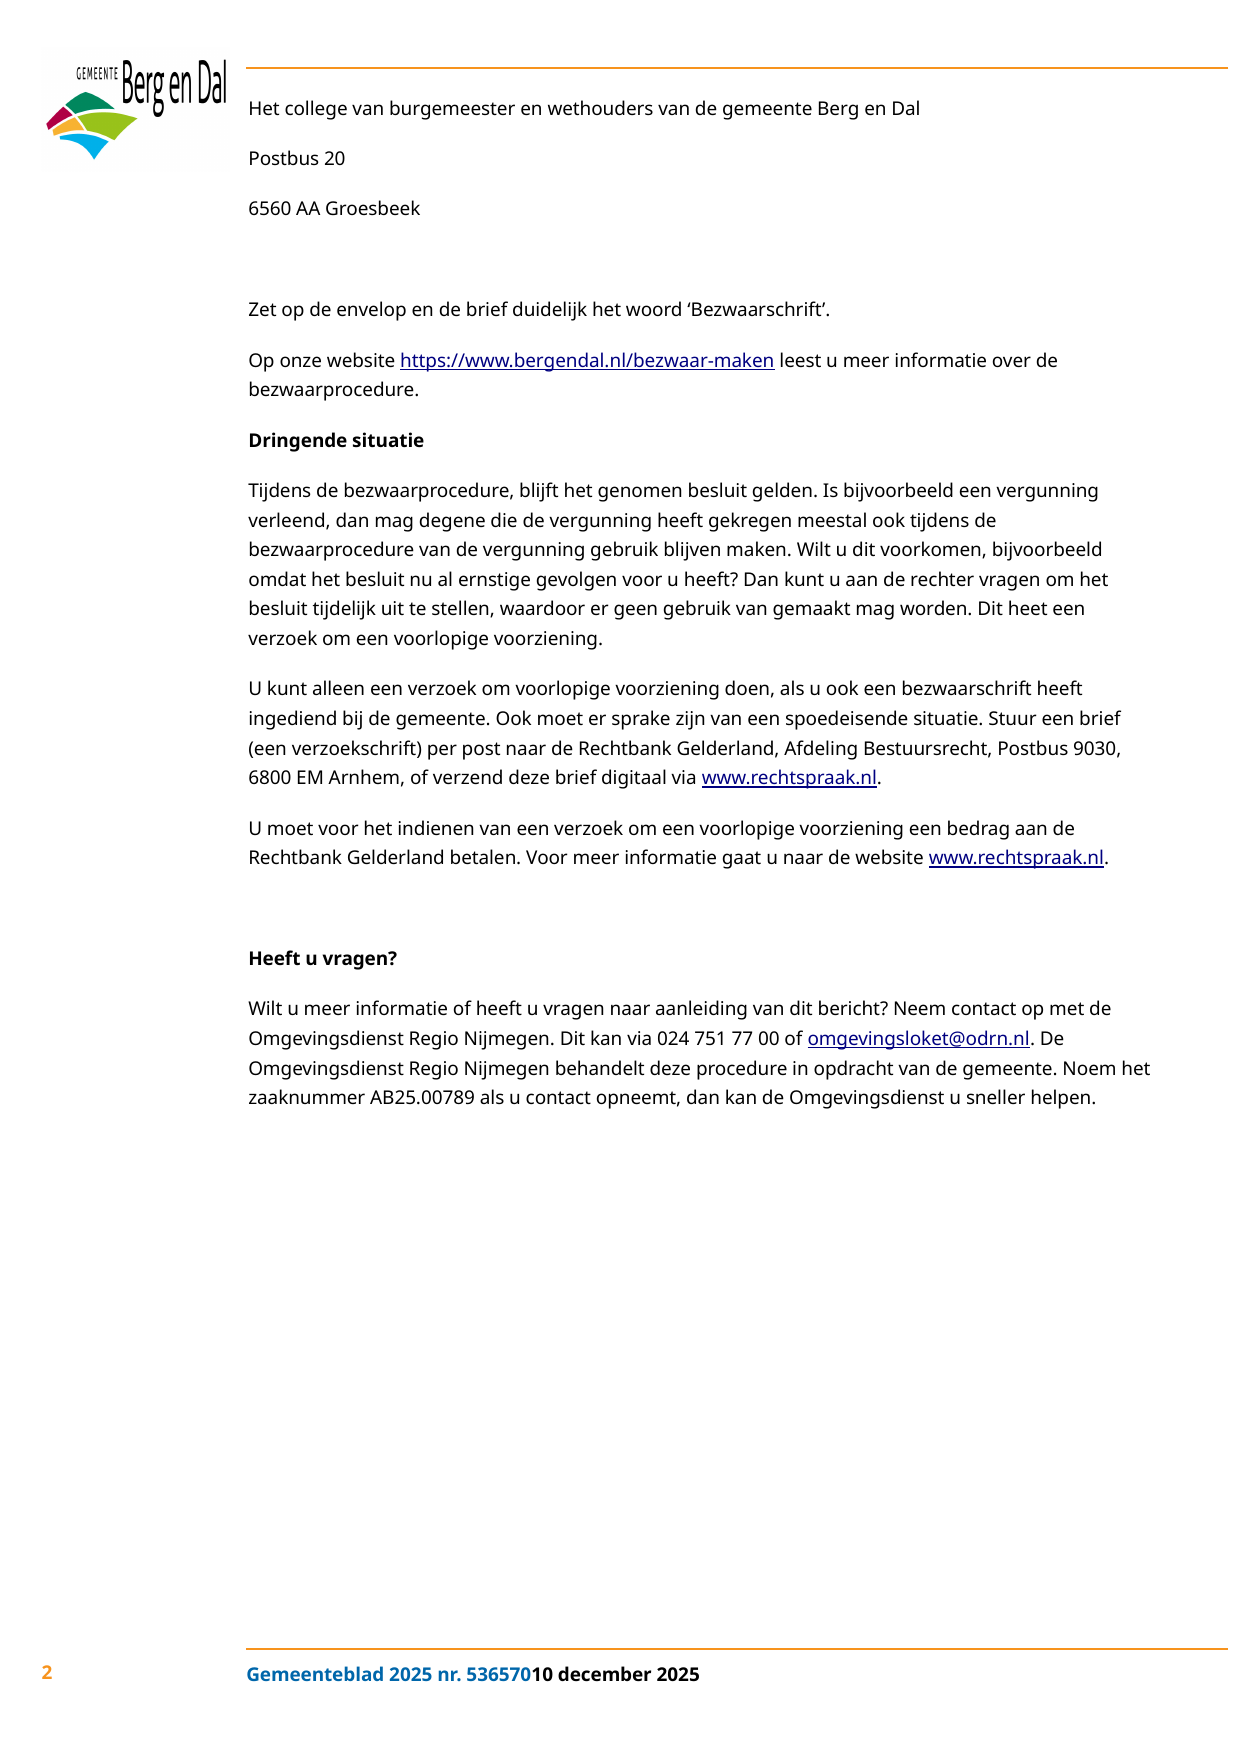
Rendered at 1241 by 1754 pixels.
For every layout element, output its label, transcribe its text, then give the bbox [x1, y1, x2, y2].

text Postbus 20 [248, 145, 1152, 171]
text Zet op de envelop en de brief duidelijk het woord ‘Bezwaarschrift’. [248, 296, 1152, 322]
text Dringende situatie [248, 427, 1152, 453]
text U moet voor het indienen van een verzoek om een voorlopige voorziening een bedrag aan de Rechtbank Gelderland betalen. Voor meer informatie gaat u naar de website www.rechtspraak.nl. [248, 815, 1152, 870]
text Op onze website https://www.bergendal.nl/bezwaar-maken leest u meer informatie over de bezwaarprocedure. [248, 347, 1152, 402]
text Wilt u meer informatie of heeft u vragen naar aanleiding van dit bericht? Neem contact op met de Omgevingsdienst Regio Nijmegen. Dit kan via 024 751 77 00 of omgevingsloket@odrn.nl. De Omgevingsdienst Regio Nijmegen behandelt deze procedure in opdracht van de gemeente. Noem het zaaknummer AB25.00789 als u contact opneemt, dan kan de Omgevingsdienst u sneller helpen. [248, 996, 1152, 1110]
text U kunt alleen een verzoek om voorlopige voorziening doen, als u ook een bezwaarschrift heeft ingediend bij de gemeente. Ook moet er sprake zijn van een spoedeisende situatie. Stuur een brief (een verzoekschrift) per post naar de Rechtbank Gelderland, Afdeling Bestuursrecht, Postbus 9030, 6800 EM Arnhem, of verzend deze brief digitaal via www.rechtspraak.nl. [248, 676, 1152, 790]
text Het college van burgemeester en wethouders van de gemeente Berg en Dal [248, 95, 1152, 121]
text Heeft u vragen? [248, 945, 1152, 971]
text Tijdens de bezwaarprocedure, blijft het genomen besluit gelden. Is bijvoorbeeld een vergunning verleend, dan mag degene die de vergunning heeft gekregen meestal ook tijdens de bezwaarprocedure van de vergunning gebruik blijven maken. Wilt u dit voorkomen, bijvoorbeeld omdat het besluit nu al ernstige gevolgen voor u heeft? Dan kunt u aan de rechter vragen om het besluit tijdelijk uit te stellen, waardoor er geen gebruik van gemaakt mag worden. Dit heet een verzoek om een voorlopige voorziening. [248, 477, 1152, 651]
picture [41, 47, 231, 172]
text 6560 AA Groesbeek [248, 196, 1152, 221]
